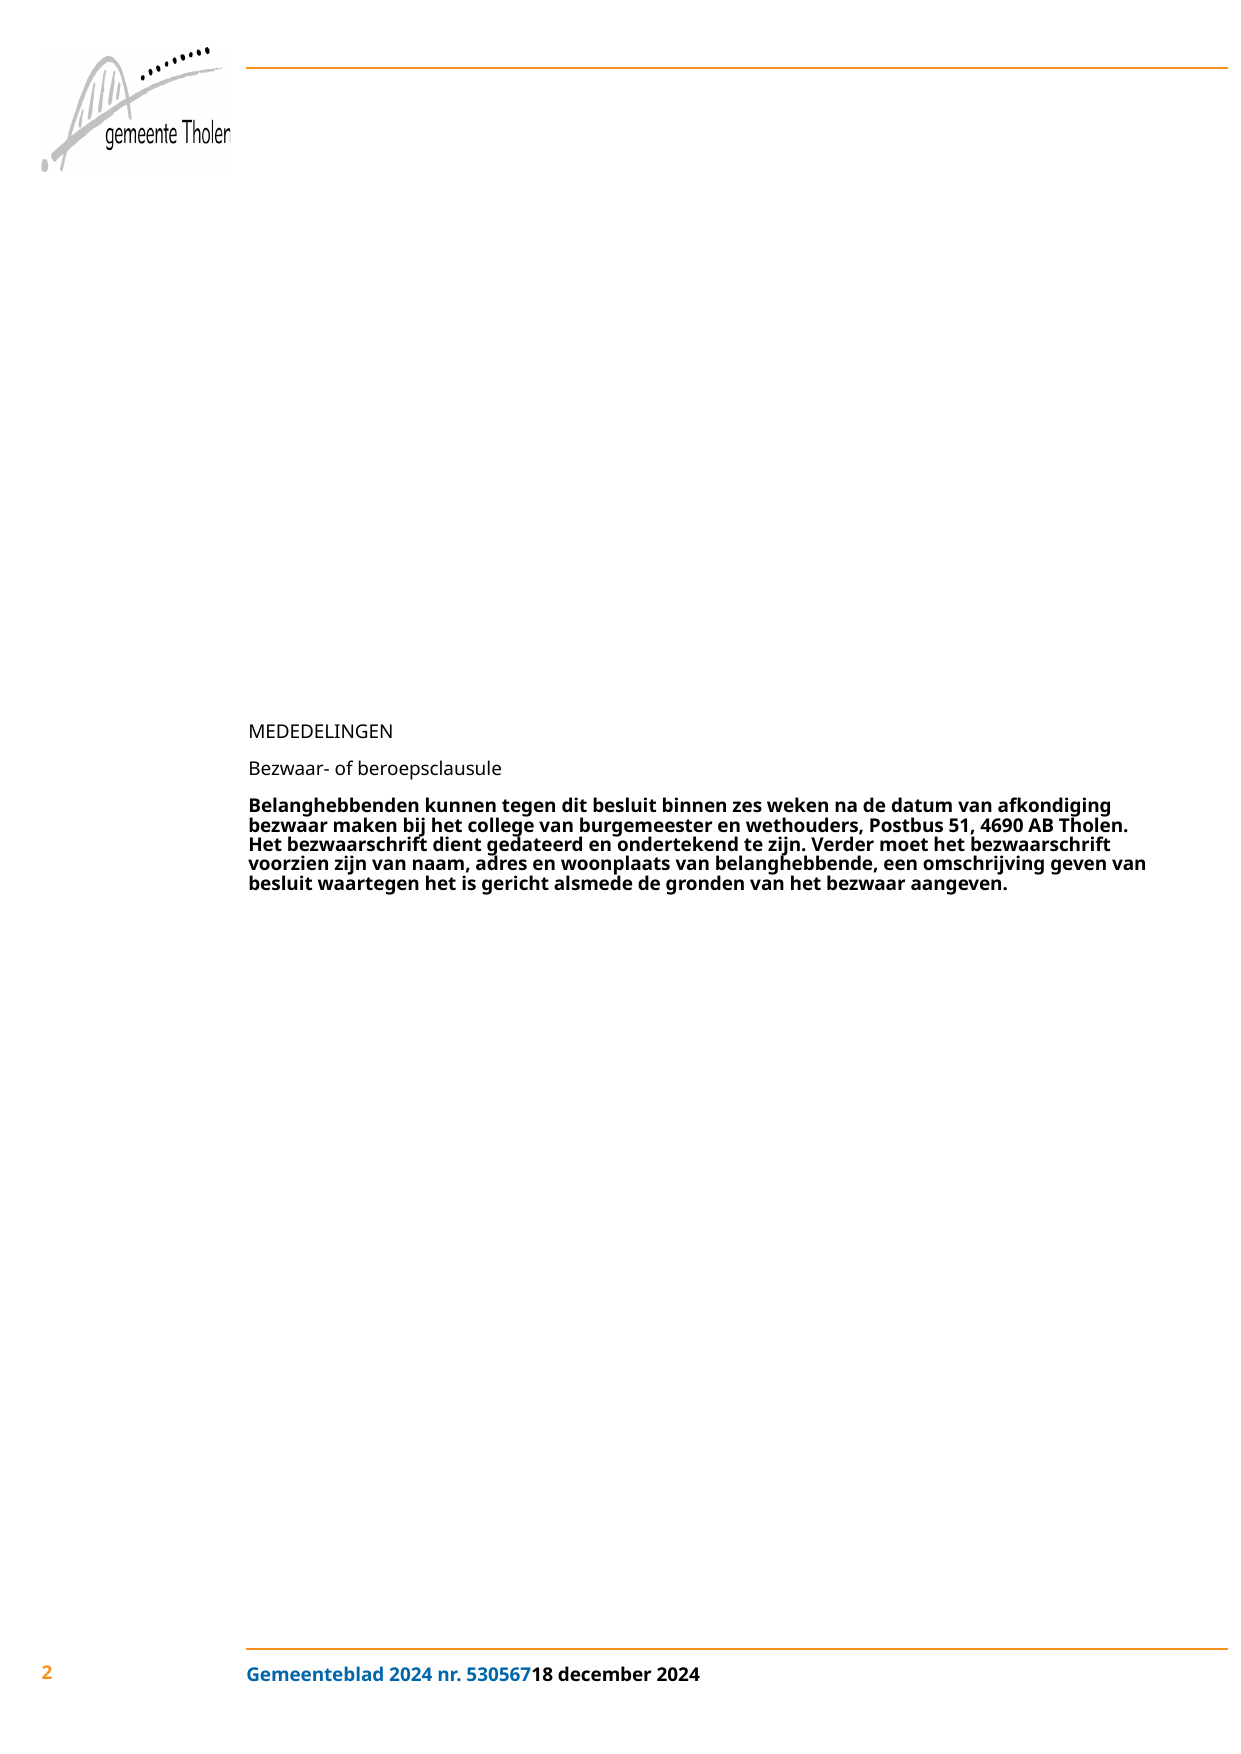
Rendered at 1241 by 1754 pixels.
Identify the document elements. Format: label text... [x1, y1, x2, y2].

text Bezwaar- of beroepsclausule [248, 760, 1152, 780]
text Belanghebbenden kunnen tegen dit besluit binnen zes weken na de datum van afkondiging bezwaar maken bij het college van burgemeester en wethouders, Postbus 51, 4690 AB Tholen. Het bezwaarschrift dient gedateerd en ondertekend te zijn. Verder moet het bezwaarschrift voorzien zijn van naam, adres en woonplaats van belanghebbende, een omschrijving geven van besluit waartegen het is gericht alsmede de gronden van het bezwaar aangeven. [248, 797, 1152, 894]
picture [41, 47, 231, 172]
text MEDEDELINGEN [248, 723, 1152, 743]
